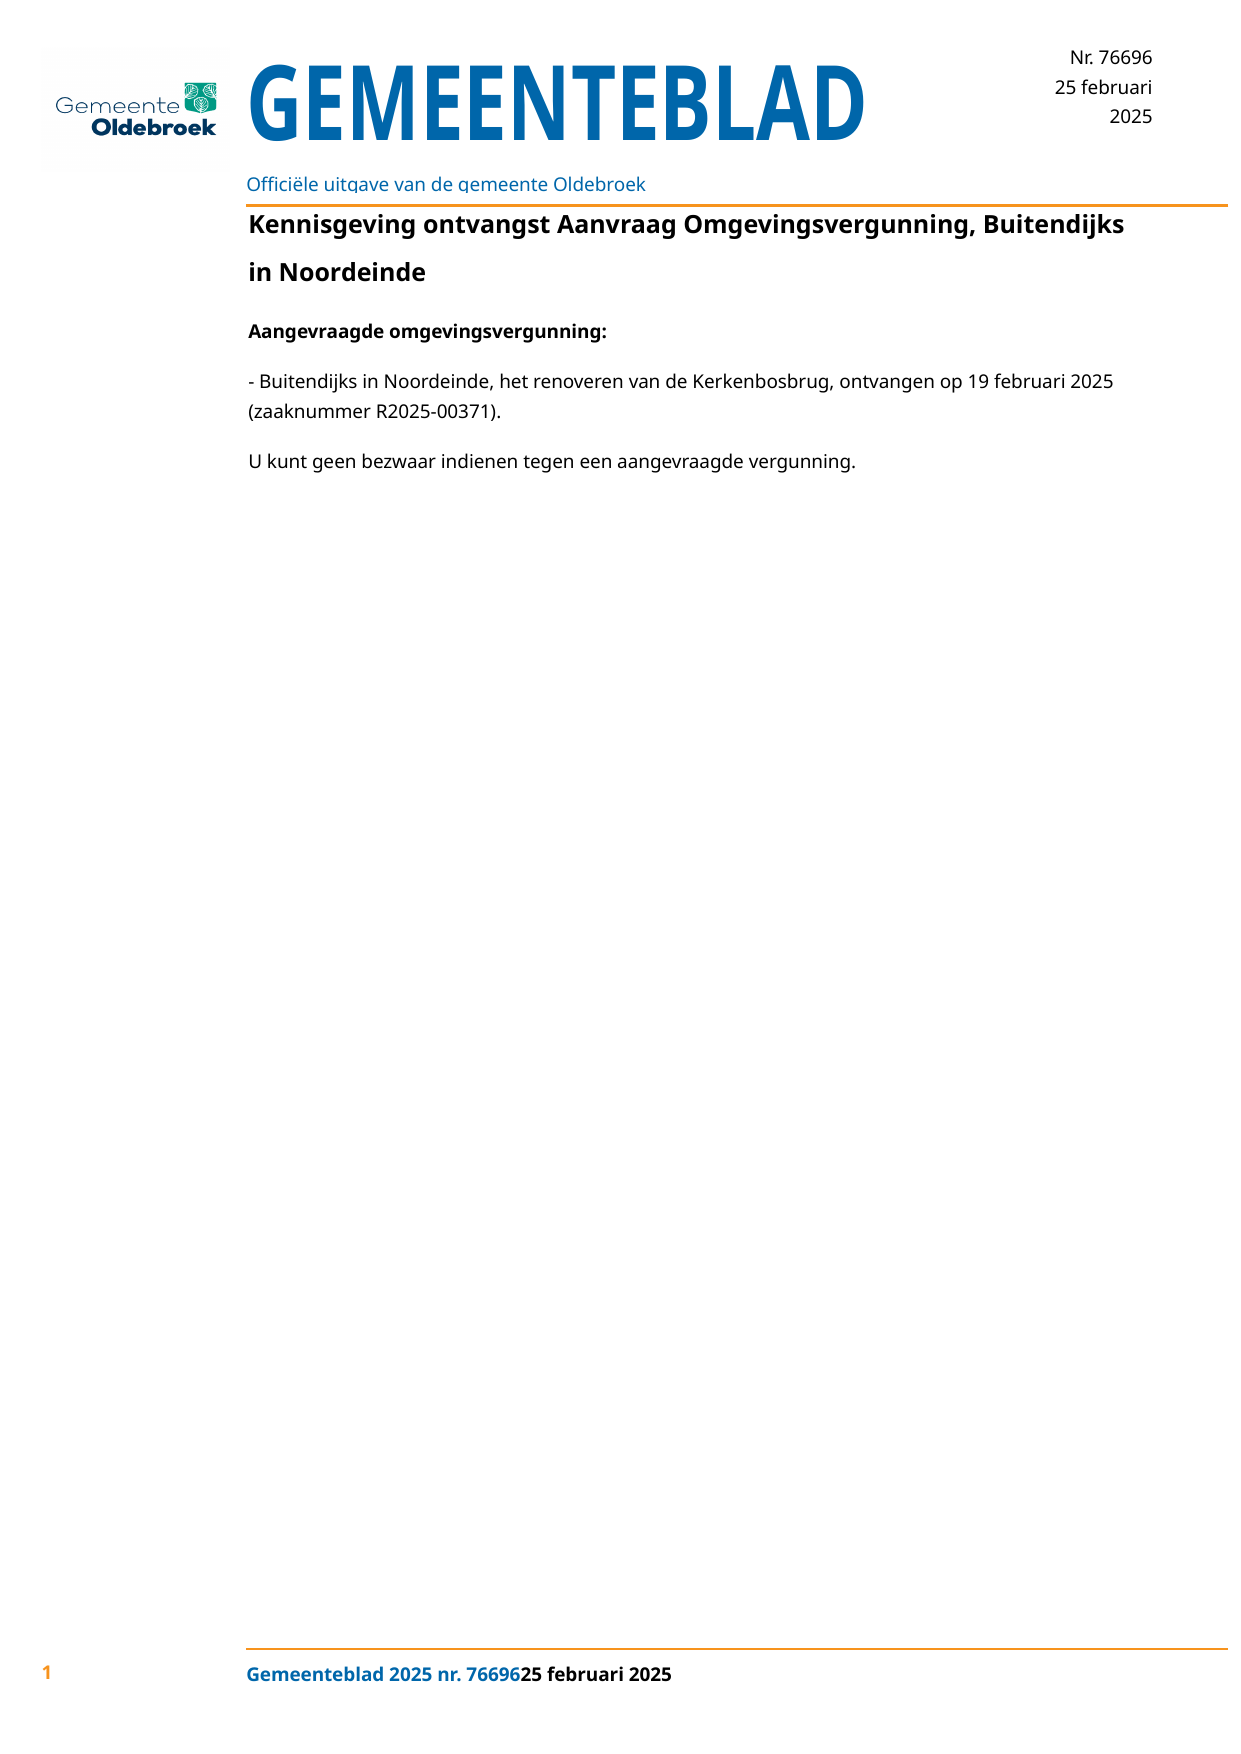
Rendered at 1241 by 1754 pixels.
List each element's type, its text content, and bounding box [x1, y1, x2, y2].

text Aangevraagde omgevingsvergunning: [248, 318, 1152, 344]
picture [41, 47, 231, 172]
text Kennisgeving ontvangst Aanvraag Omgevingsvergunning, Buitendijks in Noordeinde [248, 207, 1152, 288]
text U kunt geen bezwaar indienen tegen een aangevraagde vergunning. [248, 448, 1152, 474]
text - Buitendijks in Noordeinde, het renoveren van de Kerkenbosbrug, ontvangen op 19 februari 2025 (zaaknummer R2025-00371). [248, 368, 1152, 424]
